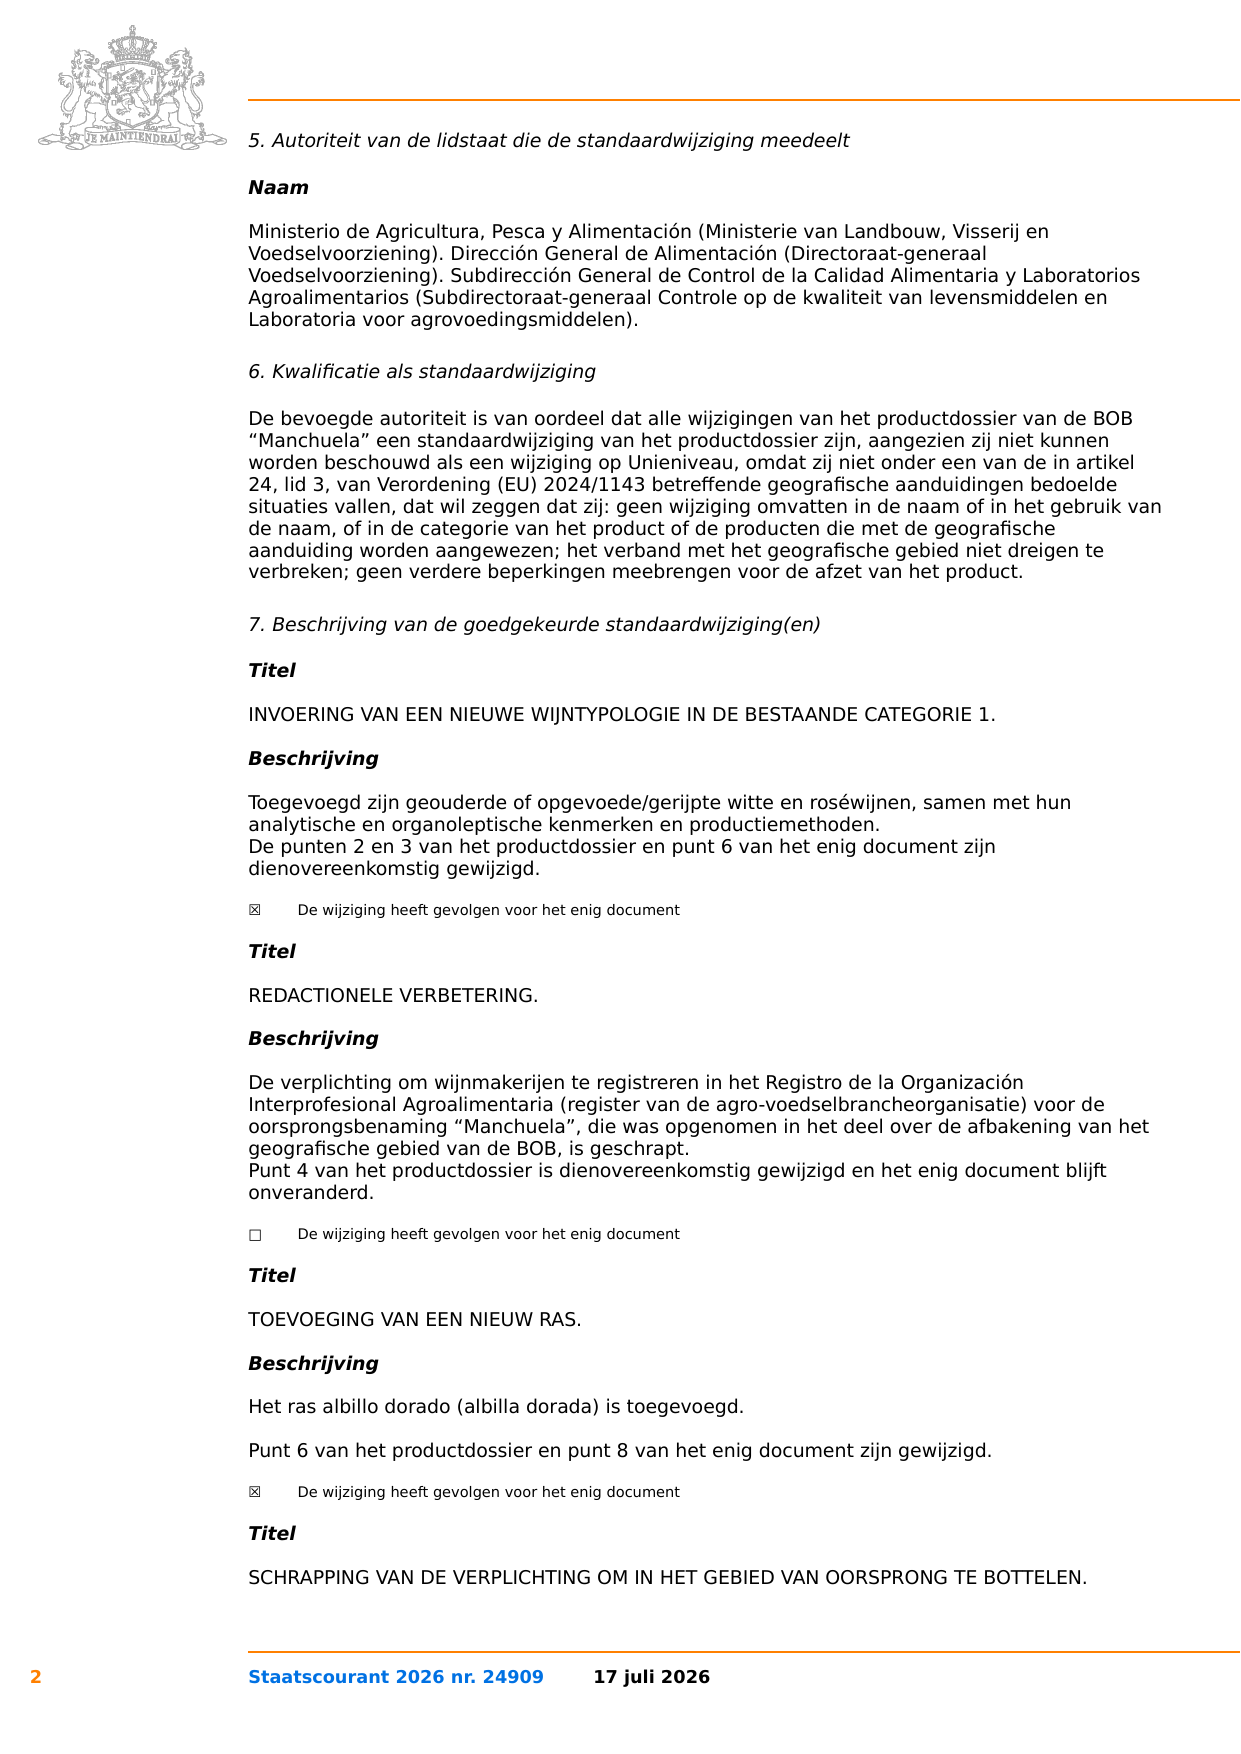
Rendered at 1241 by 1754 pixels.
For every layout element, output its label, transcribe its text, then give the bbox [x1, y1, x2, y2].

text Punt 6 van het productdossier en punt 8 van het enig document zijn gewijzigd. [248, 1440, 1163, 1462]
text Het ras albillo dorado (albilla dorada) is toegevoegd. [248, 1396, 1163, 1418]
text Toegevoegd zijn geouderde of opgevoede/gerijpte witte en roséwijnen, samen met hun analytische en organoleptische kenmerken en productiemethoden. [248, 792, 1163, 836]
table_header ☒ [248, 1484, 292, 1501]
text Punt 4 van het productdossier is dienovereenkomstig gewijzigd en het enig document blijft onveranderd. [248, 1160, 1163, 1204]
subtitle Titel [248, 1265, 1163, 1287]
text De punten 2 en 3 van het productdossier en punt 6 van het enig document zijn dienovereenkomstig gewijzigd. [248, 836, 1163, 880]
text SCHRAPPING VAN DE VERPLICHTING OM IN HET GEBIED VAN OORSPRONG TE BOTTELEN. [248, 1567, 1163, 1589]
subtitle Naam [248, 177, 1163, 199]
text REDACTIONELE VERBETERING. [248, 984, 1163, 1006]
subtitle Beschrijving [248, 748, 1163, 770]
table_header De wijziging heeft gevolgen voor het enig document [292, 1484, 1163, 1501]
subtitle Beschrijving [248, 1352, 1163, 1374]
subtitle Titel [248, 660, 1163, 682]
text INVOERING VAN EEN NIEUWE WIJNTYPOLOGIE IN DE BESTAANDE CATEGORIE 1. [248, 704, 1163, 726]
text De verplichting om wijnmakerijen te registreren in het Registro de la Organización Interprofesional Agroalimentaria (register van de agro-voedselbrancheorganisatie) voor de oorsprongsbenaming “Manchuela”, die was opgenomen in het deel over de afbakening van het geografische gebied van de BOB, is geschrapt. [248, 1072, 1163, 1160]
subtitle Beschrijving [248, 1028, 1163, 1050]
subtitle 7. Beschrijving van de goedgekeurde standaardwijziging(en) [248, 613, 1163, 635]
text De bevoegde autoriteit is van oordeel dat alle wijzigingen van het productdossier van de BOB “Manchuela” een standaardwijziging van het productdossier zijn, aangezien zij niet kunnen worden beschouwd als een wijziging op Unieniveau, omdat zij niet onder een van de in artikel 24, lid 3, van Verordening (EU) 2024/1143 betreffende geografische aanduidingen bedoelde situaties vallen, dat wil zeggen dat zij: geen wijziging omvatten in de naam of in het gebruik van de naam, of in de categorie van het product of de producten die met de geografische aanduiding worden aangewezen; het verband met het geografische gebied niet dreigen te verbreken; geen verdere beperkingen meebrengen voor de afzet van het product. [248, 408, 1163, 583]
subtitle 6. Kwalificatie als standaardwijziging [248, 361, 1163, 383]
subtitle Titel [248, 1523, 1163, 1545]
picture [38, 25, 227, 150]
table_header De wijziging heeft gevolgen voor het enig document [292, 1226, 1163, 1243]
subtitle Titel [248, 941, 1163, 963]
subtitle 5. Autoriteit van de lidstaat die de standaardwijziging meedeelt [248, 130, 1163, 152]
text TOEVOEGING VAN EEN NIEUW RAS. [248, 1309, 1163, 1331]
text Ministerio de Agricultura, Pesca y Alimentación (Ministerie van Landbouw, Visserij en Voedselvoorziening). Dirección General de Alimentación (Directoraat-generaal Voedselvoorziening). Subdirección General de Control de la Calidad Alimentaria y Laboratorios Agroalimentarios (Subdirectoraat-generaal Controle op de kwaliteit van levensmiddelen en Laboratoria voor agrovoedingsmiddelen). [248, 221, 1163, 331]
table_header De wijziging heeft gevolgen voor het enig document [292, 902, 1163, 919]
table_header □ [248, 1226, 292, 1243]
table_header ☒ [248, 902, 292, 919]
